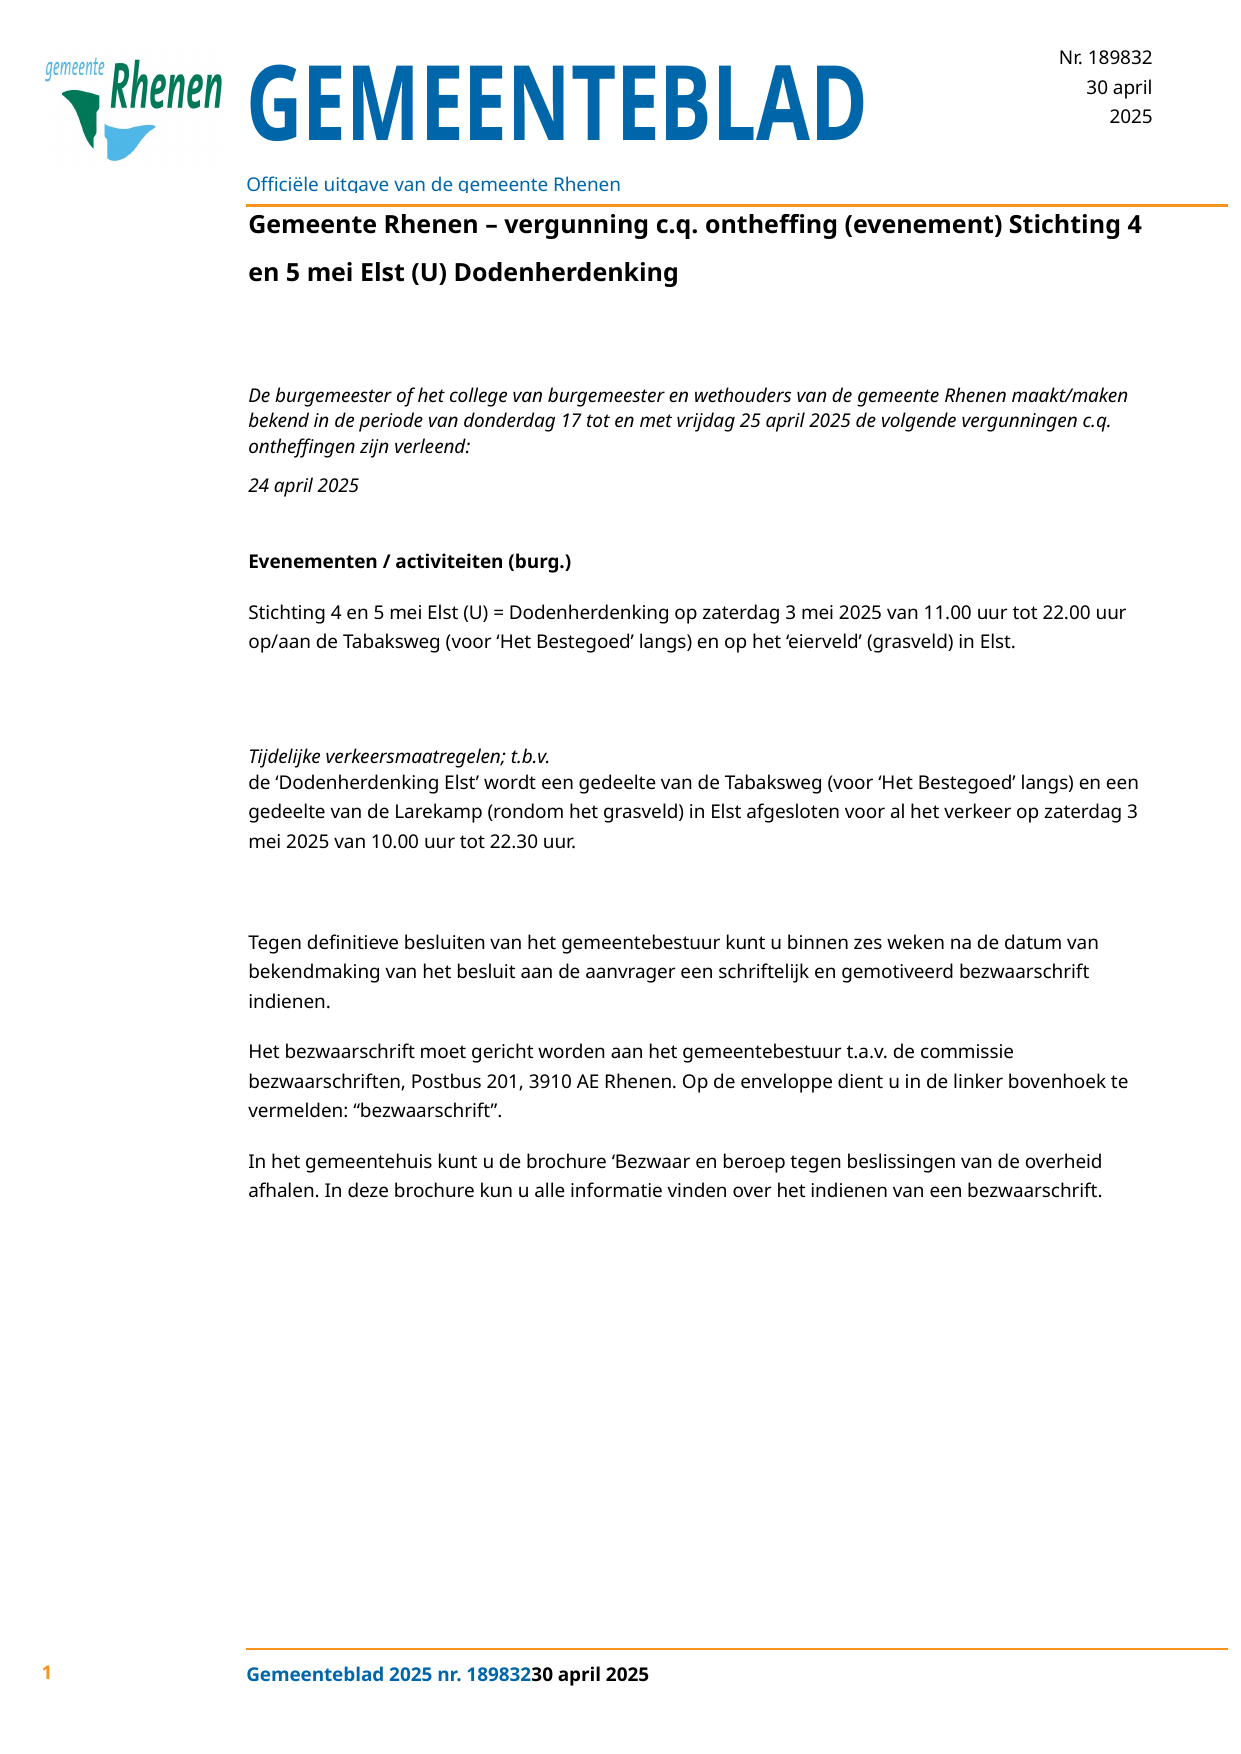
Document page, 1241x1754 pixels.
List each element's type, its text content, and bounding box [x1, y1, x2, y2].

text Gemeente Rhenen – vergunning c.q. ontheffing (evenement) Stichting 4 en 5 mei Elst (U) Dodenherdenking [248, 207, 1152, 288]
text Stichting 4 en 5 mei Elst (U) = Dodenherdenking op zaterdag 3 mei 2025 van 11.00 uur tot 22.00 uur op/aan de Tabaksweg (voor ‘Het Bestegoed’ langs) en op het ‘eierveld’ (grasveld) in Elst. [248, 599, 1152, 654]
text In het gemeentehuis kunt u de brochure ‘Bezwaar en beroep tegen beslissingen van de overheid afhalen. In deze brochure kun u alle informatie vinden over het indienen van een bezwaarschrift. [248, 1148, 1152, 1203]
text Tegen definitieve besluiten van het gemeentebestuur kunt u binnen zes weken na de datum van bekendmaking van het besluit aan de aanvrager een schriftelijk en gemotiveerd bezwaarschrift indienen. [248, 929, 1152, 1014]
text 24 april 2025 [248, 473, 1152, 498]
text De burgemeester of het college van burgemeester en wethouders van de gemeente Rhenen maakt/maken bekend in de periode van donderdag 17 tot en met vrijdag 25 april 2025 de volgende vergunningen c.q. ontheffingen zijn verleend: [248, 382, 1152, 459]
text Evenementen / activiteiten (burg.) [248, 549, 1152, 574]
picture [41, 47, 231, 172]
text Het bezwaarschrift moet gericht worden aan het gemeentebestuur t.a.v. de commissie bezwaarschriften, Postbus 201, 3910 AE Rhenen. Op de enveloppe dient u in de linker bovenhoek te vermelden: “bezwaarschrift”. [248, 1038, 1152, 1123]
text de ‘Dodenherdenking Elst’ wordt een gedeelte van de Tabaksweg (voor ‘Het Bestegoed’ langs) en een gedeelte van de Larekamp (rondom het grasveld) in Elst afgesloten voor al het verkeer op zaterdag 3 mei 2025 van 10.00 uur tot 22.30 uur. [248, 769, 1152, 854]
text Tijdelijke verkeersmaatregelen; t.b.v. [248, 743, 1152, 769]
